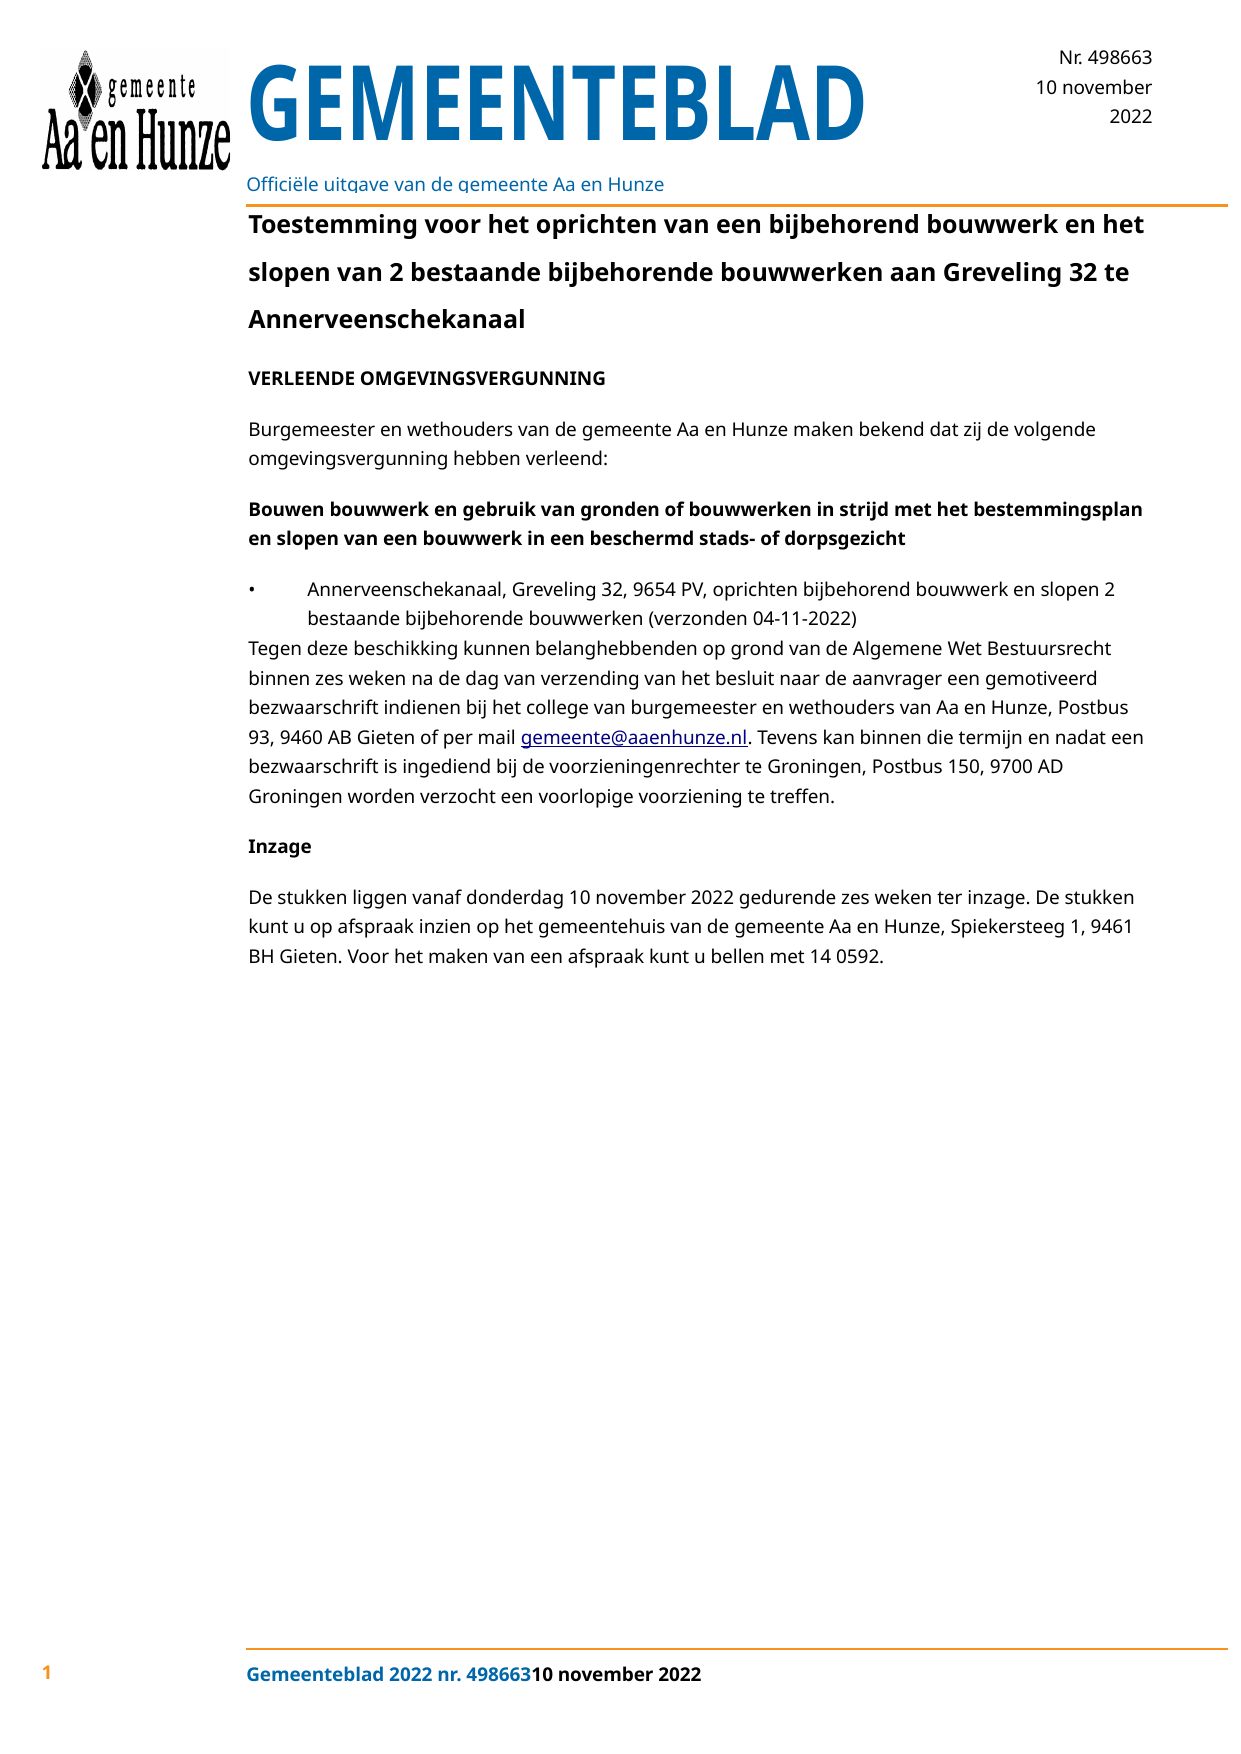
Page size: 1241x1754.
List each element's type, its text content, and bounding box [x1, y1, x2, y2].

text VERLEENDE OMGEVINGSVERGUNNING [248, 366, 1152, 391]
text Bouwen bouwwerk en gebruik van gronden of bouwwerken in strijd met het bestemmingsplan en slopen van een bouwwerk in een beschermd stads- of dorpsgezicht [248, 496, 1152, 551]
picture [41, 47, 231, 172]
text Burgemeester en wethouders van de gemeente Aa en Hunze maken bekend dat zij de volgende omgevingsvergunning hebben verleend: [248, 416, 1152, 471]
text De stukken liggen vanaf donderdag 10 november 2022 gedurende zes weken ter inzage. De stukken kunt u op afspraak inzien op het gemeentehuis van de gemeente Aa en Hunze, Spiekersteeg 1, 9461 BH Gieten. Voor het maken van een afspraak kunt u bellen met 14 0592. [248, 884, 1152, 969]
text Tegen deze beschikking kunnen belanghebbenden op grond van de Algemene Wet Bestuursrecht binnen zes weken na de dag van verzending van het besluit naar de aanvrager een gemotiveerd bezwaarschrift indienen bij het college van burgemeester en wethouders van Aa en Hunze, Postbus 93, 9460 AB Gieten of per mail gemeente@aaenhunze.nl. Tevens kan binnen die termijn en nadat een bezwaarschrift is ingediend bij de voorzieningenrechter te Groningen, Postbus 150, 9700 AD Groningen worden verzocht een voorlopige voorziening te treffen. [248, 635, 1152, 809]
text Inzage [248, 833, 1152, 859]
text Toestemming voor het oprichten van een bijbehorend bouwwerk en het slopen van 2 bestaande bijbehorende bouwwerken aan Greveling 32 te Annerveenschekanaal [248, 207, 1152, 336]
list Annerveenschekanaal, Greveling 32, 9654 PV, oprichten bijbehorend bouwwerk en slopen 2 bestaande bijbehorende bouwwerken (verzonden 04-11-2022) [248, 576, 1152, 631]
